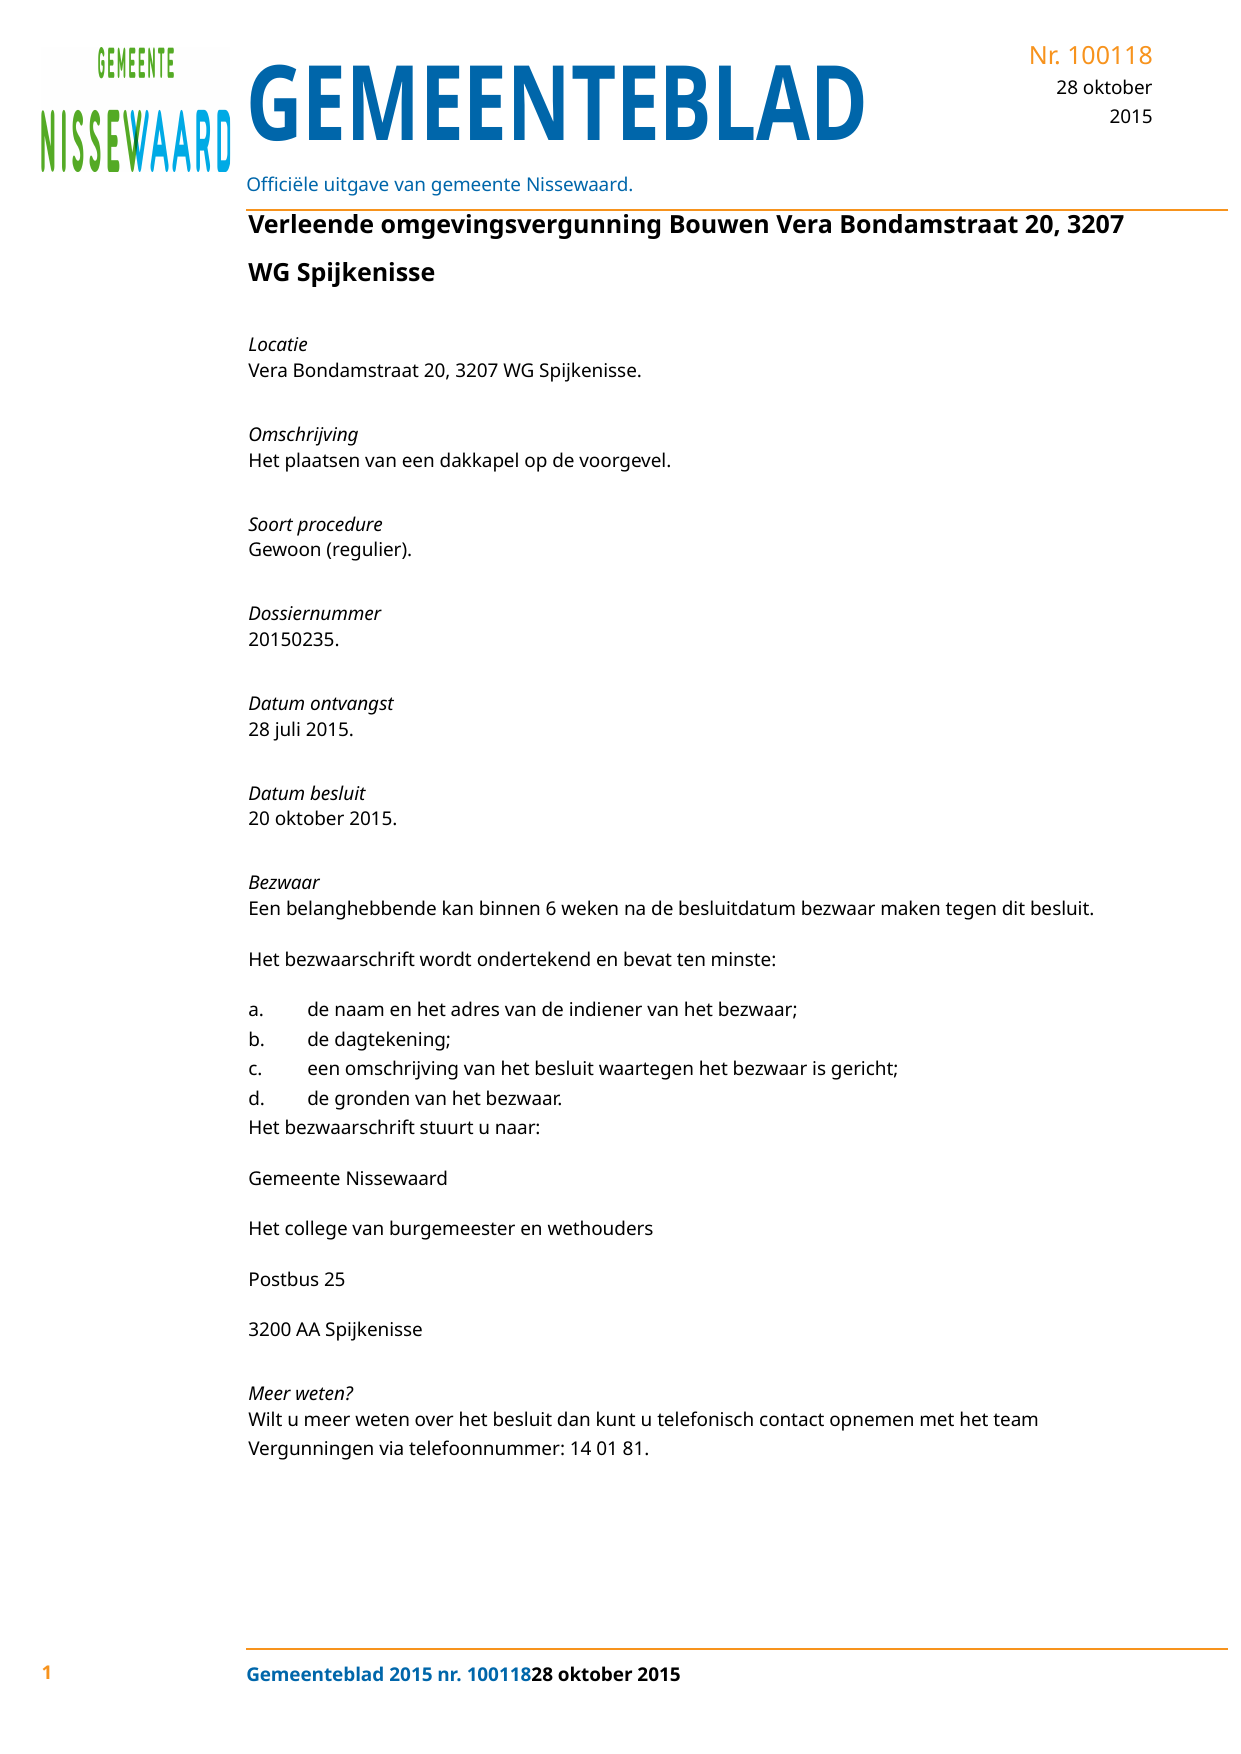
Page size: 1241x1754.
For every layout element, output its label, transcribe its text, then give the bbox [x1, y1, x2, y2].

text Verleende omgevingsvergunning Bouwen Vera Bondamstraat 20, 3207 WG Spijkenisse [248, 211, 1152, 288]
text Datum besluit [248, 780, 1152, 806]
picture [41, 47, 231, 172]
text Dossiernummer [248, 601, 1152, 626]
text 20 oktober 2015. [248, 806, 1152, 831]
list de dagtekening; [248, 1026, 1152, 1051]
text Het college van burgemeester en wethouders [248, 1215, 1152, 1241]
text Meer weten? [248, 1380, 1152, 1406]
text 28 juli 2015. [248, 716, 1152, 742]
text Omschrijving [248, 421, 1152, 447]
text 20150235. [248, 626, 1152, 652]
text Het bezwaarschrift wordt ondertekend en bevat ten minste: [248, 946, 1152, 971]
list de gronden van het bezwaar. [248, 1085, 1152, 1111]
picture [154, 157, 165, 172]
list de naam en het adres van de indiener van het bezwaar; [248, 996, 1152, 1022]
text Bezwaar [248, 869, 1152, 895]
picture [222, 122, 227, 160]
picture [201, 122, 206, 138]
text 3200 AA Spijkenisse [248, 1316, 1152, 1342]
text Soort procedure [248, 511, 1152, 537]
text Locatie [248, 331, 1152, 357]
text Een belanghebbende kan binnen 6 weken na de besluitdatum bezwaar maken tegen dit besluit. [248, 895, 1152, 921]
text Het bezwaarschrift stuurt u naar: [248, 1114, 1152, 1140]
text Vera Bondamstraat 20, 3207 WG Spijkenisse. [248, 357, 1152, 383]
picture [176, 157, 187, 172]
text Datum ontvangst [248, 690, 1152, 716]
text Het plaatsen van een dakkapel op de voorgevel. [248, 447, 1152, 473]
text Gemeente Nissewaard [248, 1165, 1152, 1191]
text Gewoon (regulier). [248, 537, 1152, 562]
list een omschrijving van het besluit waartegen het bezwaar is gericht; [248, 1055, 1152, 1081]
picture [200, 151, 206, 172]
text Postbus 25 [248, 1266, 1152, 1291]
text Wilt u meer weten over het besluit dan kunt u telefonisch contact opnemen met het team Vergunningen via telefoonnummer: 14 01 81. [248, 1406, 1152, 1461]
